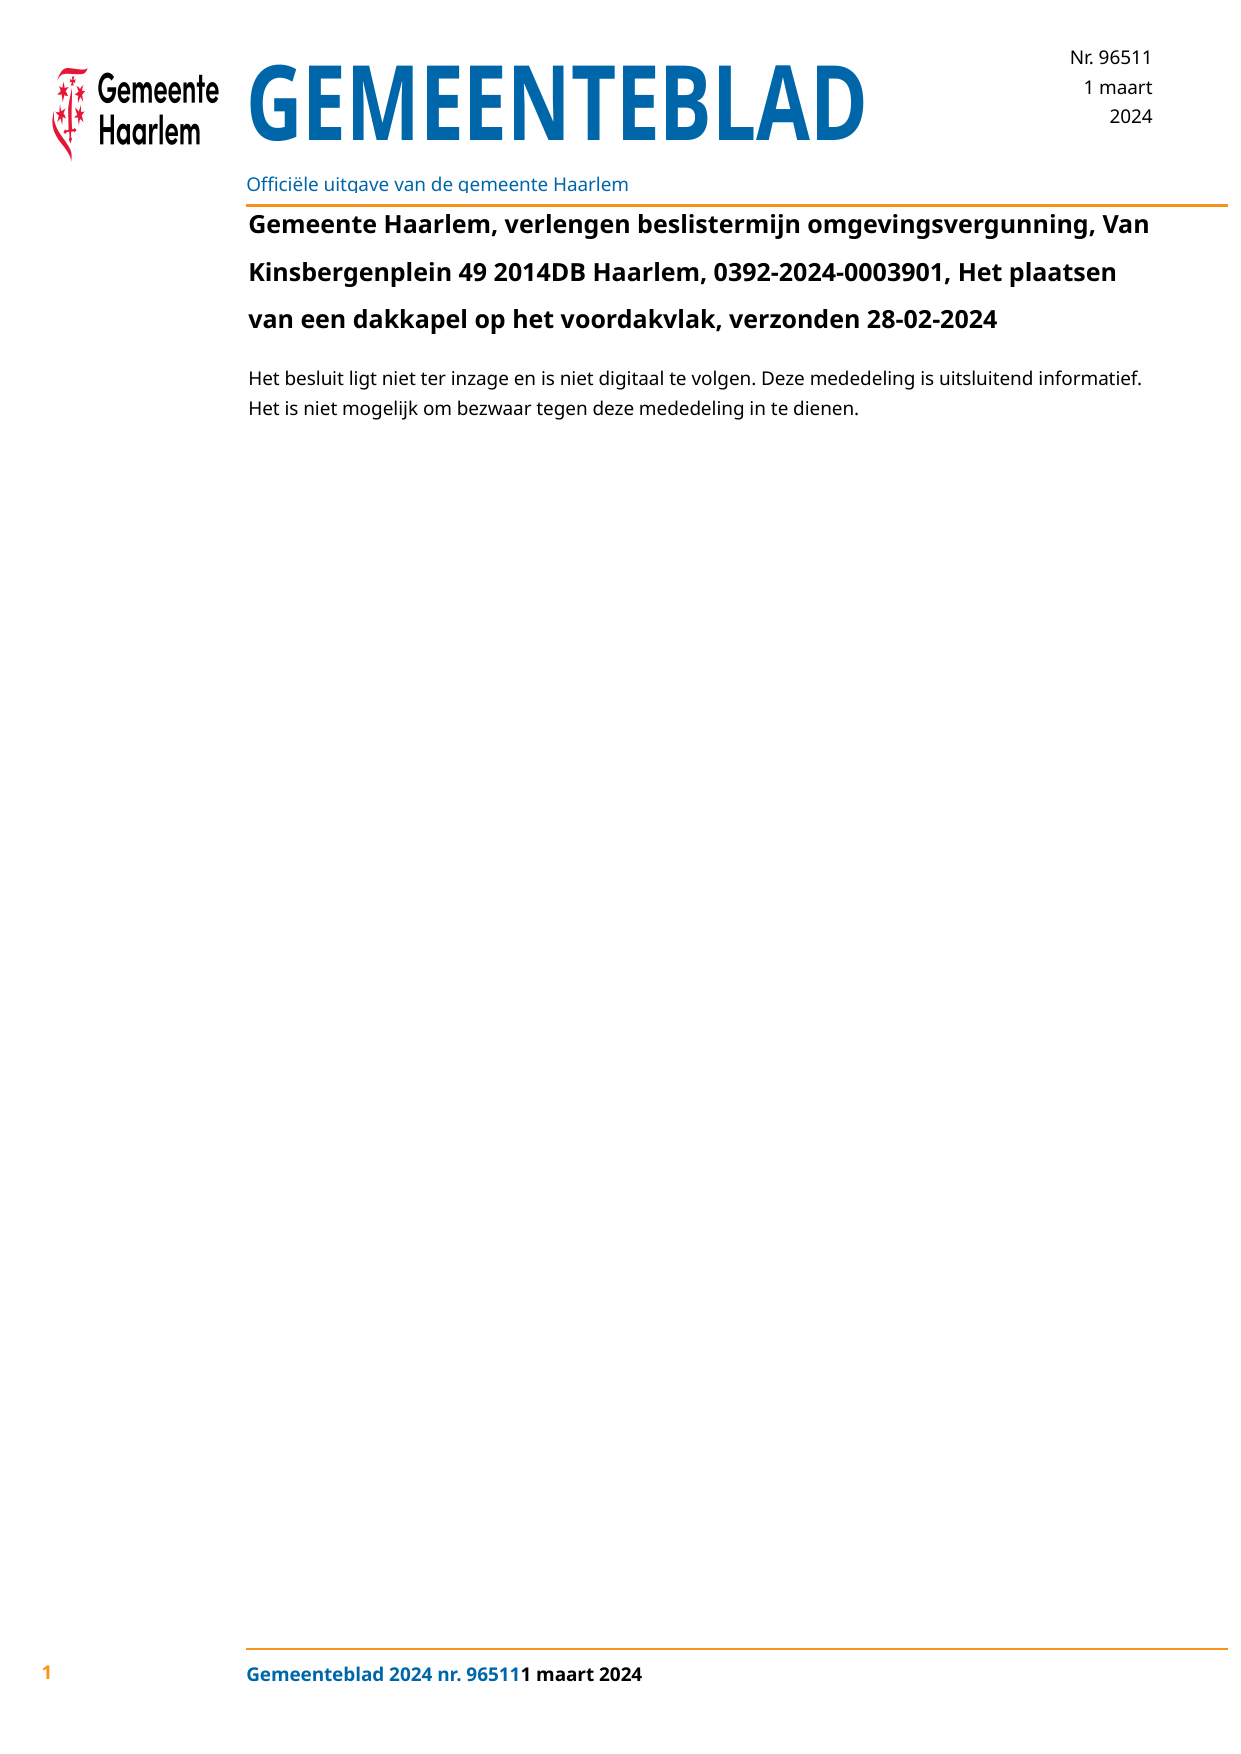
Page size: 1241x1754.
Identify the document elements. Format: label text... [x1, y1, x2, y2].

text Gemeente Haarlem, verlengen beslistermijn omgevingsvergunning, Van Kinsbergenplein 49 2014DB Haarlem, 0392-2024-0003901, Het plaatsen van een dakkapel op het voordakvlak, verzonden 28-02-2024 [248, 207, 1152, 336]
text Het besluit ligt niet ter inzage en is niet digitaal te volgen. Deze mededeling is uitsluitend informatief. Het is niet mogelijk om bezwaar tegen deze mededeling in te dienen. [248, 366, 1152, 421]
picture [41, 47, 231, 172]
